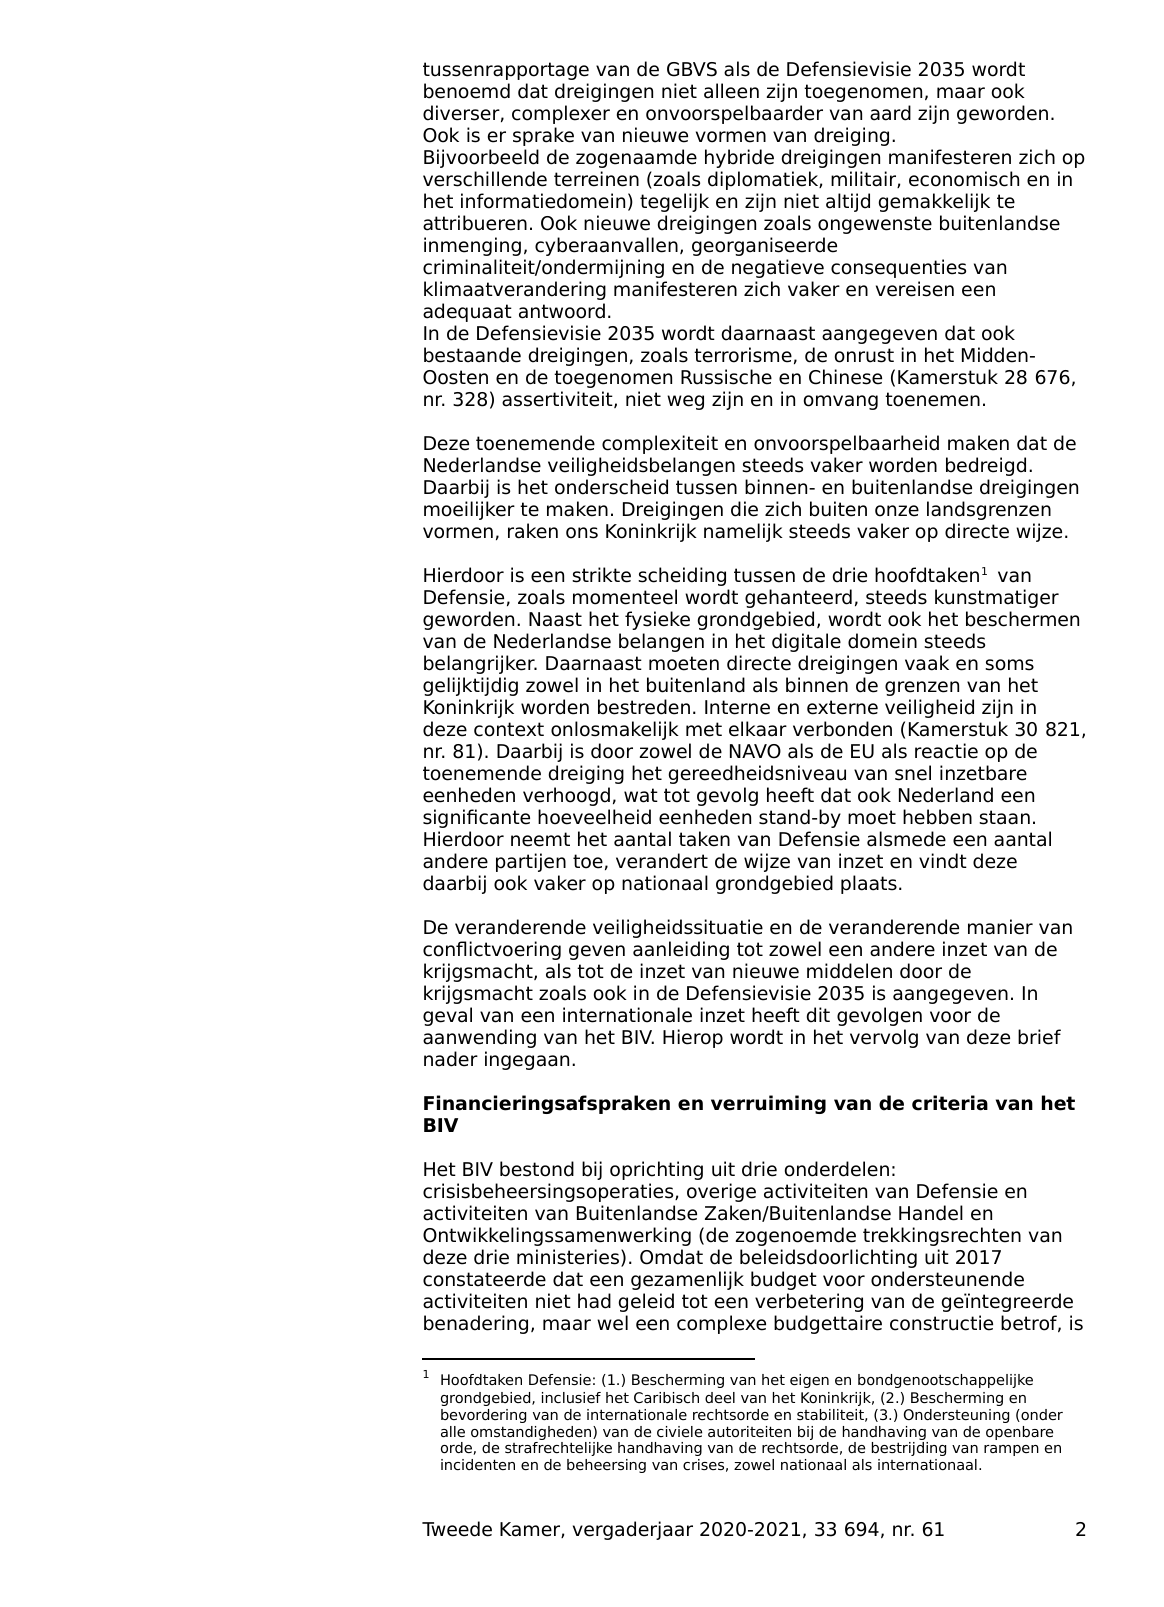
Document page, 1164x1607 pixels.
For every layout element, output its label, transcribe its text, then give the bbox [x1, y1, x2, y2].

text Bijvoorbeeld de zogenaamde hybride dreigingen manifesteren zich op verschillende terreinen (zoals diplomatiek, militair, economisch en in het informatiedomein) tegelijk en zijn niet altijd gemakkelijk te attribueren. Ook nieuwe dreigingen zoals ongewenste buitenlandse inmenging, cyberaanvallen, georganiseerde criminaliteit/ondermijning en de negatieve consequenties van klimaatverandering manifesteren zich vaker en vereisen een adequaat antwoord. [422, 147, 1087, 323]
subtitle Financieringsafspraken en verruiming van de criteria van het BIV [422, 1093, 1087, 1137]
text Deze toenemende complexiteit en onvoorspelbaarheid maken dat de Nederlandse veiligheidsbelangen steeds vaker worden bedreigd. Daarbij is het onderscheid tussen binnen- en buitenlandse dreigingen moeilijker te maken. Dreigingen die zich buiten onze landsgrenzen vormen, raken ons Koninkrijk namelijk steeds vaker op directe wijze. [422, 433, 1087, 543]
text Hoofdtaken Defensie: (1.) Bescherming van het eigen en bondgenootschappelijke grondgebied, inclusief het Caribisch deel van het Koninkrijk, (2.) Bescherming en bevordering van de internationale rechtsorde en stabiliteit, (3.) Ondersteuning (onder alle omstandigheden) van de civiele autoriteiten bij de handhaving van de openbare orde, de strafrechtelijke handhaving van de rechtsorde, de bestrijding van rampen en incidenten en de beheersing van crises, zowel nationaal als internationaal. [422, 1368, 1087, 1474]
text tussenrapportage van de GBVS als de Defensievisie 2035 wordt benoemd dat dreigingen niet alleen zijn toegenomen, maar ook diverser, complexer en onvoorspelbaarder van aard zijn geworden. Ook is er sprake van nieuwe vormen van dreiging. [422, 59, 1087, 147]
text In de Defensievisie 2035 wordt daarnaast aangegeven dat ook bestaande dreigingen, zoals terrorisme, de onrust in het Midden-Oosten en de toegenomen Russische en Chinese (Kamerstuk 28 676, nr. 328) assertiviteit, niet weg zijn en in omvang toenemen. [422, 323, 1087, 411]
text Het BIV bestond bij oprichting uit drie onderdelen: crisisbeheersingsoperaties, overige activiteiten van Defensie en activiteiten van Buitenlandse Zaken/Buitenlandse Handel en Ontwikkelingssamenwerking (de zogenoemde trekkingsrechten van deze drie ministeries). Omdat de beleidsdoorlichting uit 2017 constateerde dat een gezamenlijk budget voor ondersteunende activiteiten niet had geleid tot een verbetering van de geïntegreerde benadering, maar wel een complexe budgettaire constructie betrof, is [422, 1159, 1087, 1335]
text De veranderende veiligheidssituatie en de veranderende manier van conflictvoering geven aanleiding tot zowel een andere inzet van de krijgsmacht, als tot de inzet van nieuwe middelen door de krijgsmacht zoals ook in de Defensievisie 2035 is aangegeven. In geval van een internationale inzet heeft dit gevolgen voor de aanwending van het BIV. Hierop wordt in het vervolg van deze brief nader ingegaan. [422, 917, 1087, 1071]
text Hierdoor is een strikte scheiding tussen de drie hoofdtaken van Defensie, zoals momenteel wordt gehanteerd, steeds kunstmatiger geworden. Naast het fysieke grondgebied, wordt ook het beschermen van de Nederlandse belangen in het digitale domein steeds belangrijker. Daarnaast moeten directe dreigingen vaak en soms gelijktijdig zowel in het buitenland als binnen de grenzen van het Koninkrijk worden bestreden. Interne en externe veiligheid zijn in deze context onlosmakelijk met elkaar verbonden (Kamerstuk 30 821, nr. 81). Daarbij is door zowel de NAVO als de EU als reactie op de toenemende dreiging het gereedheidsniveau van snel inzetbare eenheden verhoogd, wat tot gevolg heeft dat ook Nederland een significante hoeveelheid eenheden stand-by moet hebben staan. Hierdoor neemt het aantal taken van Defensie alsmede een aantal andere partijen toe, verandert de wijze van inzet en vindt deze daarbij ook vaker op nationaal grondgebied plaats. [422, 565, 1087, 895]
